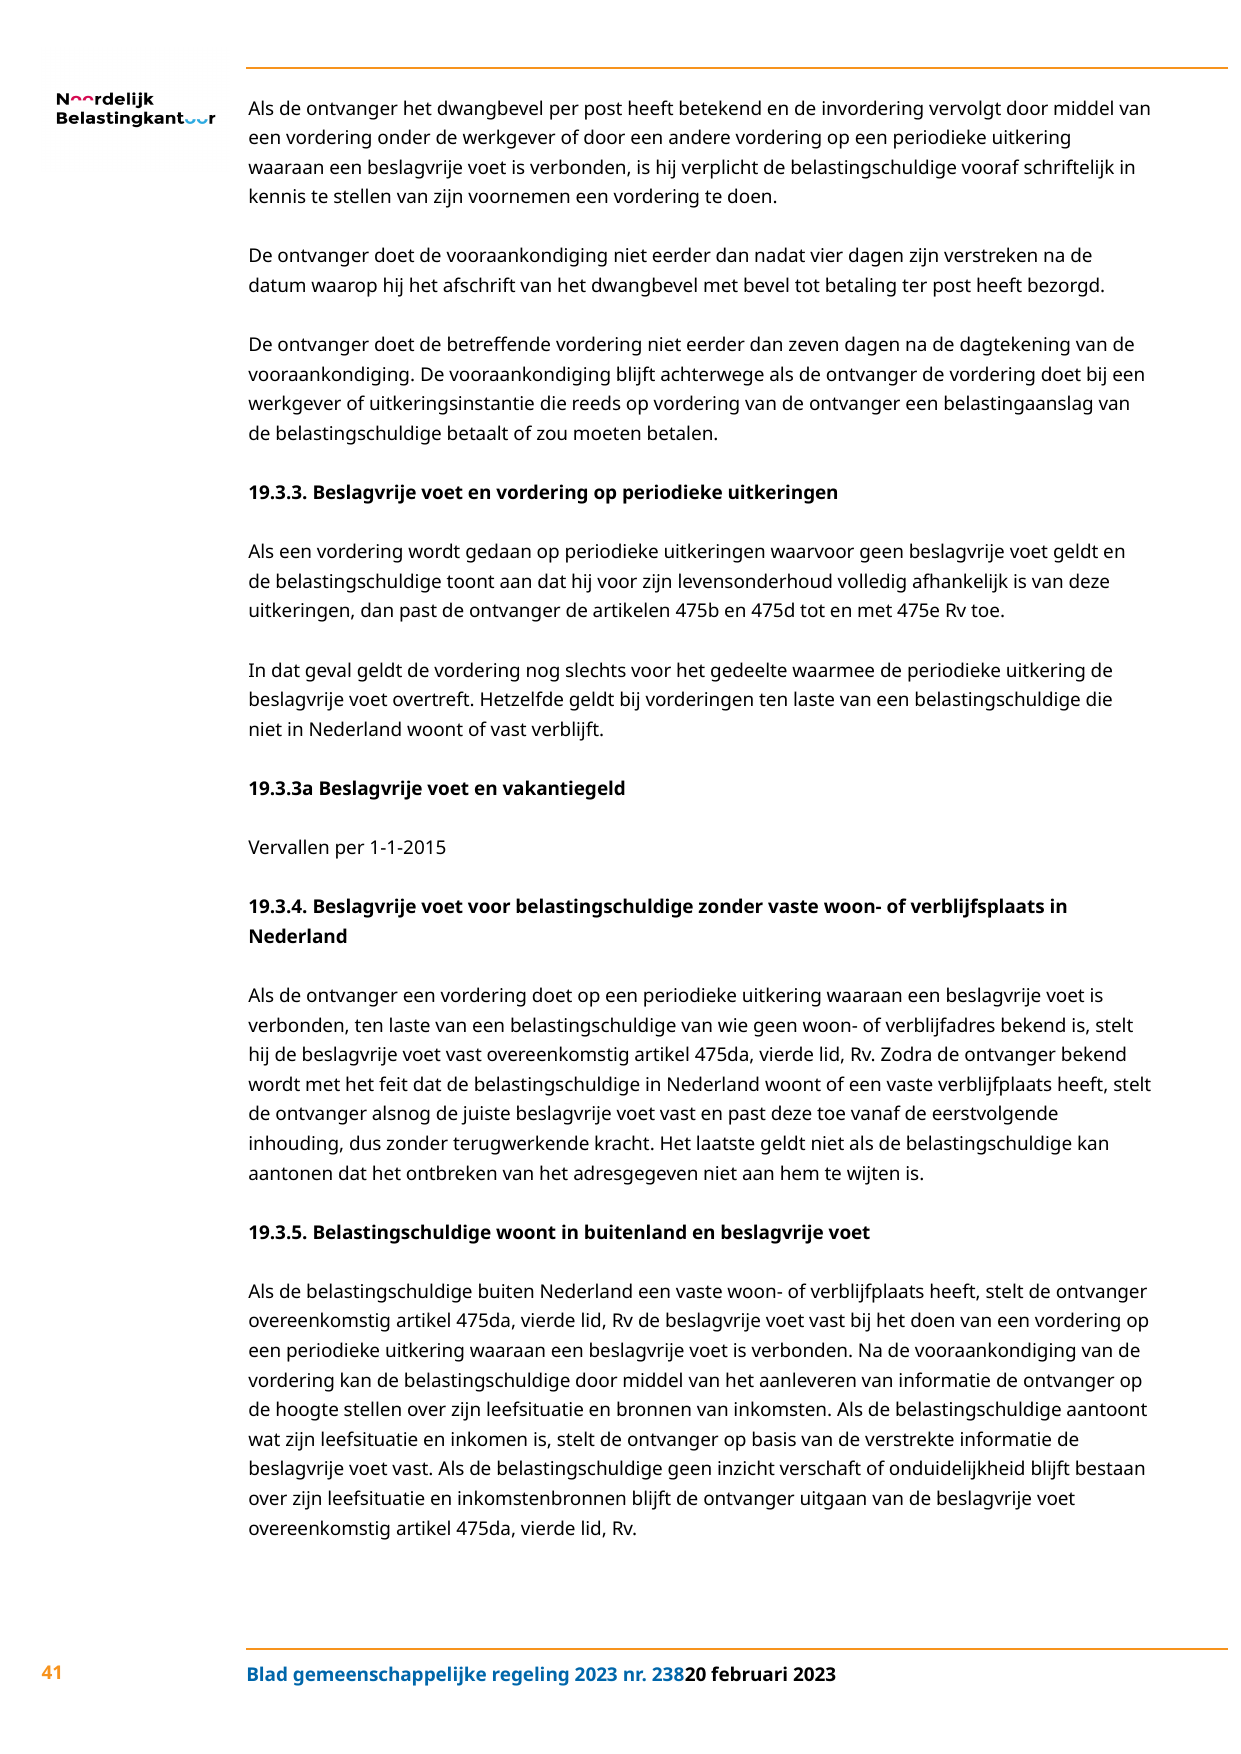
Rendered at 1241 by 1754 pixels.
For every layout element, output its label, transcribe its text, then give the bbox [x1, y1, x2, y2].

picture [41, 47, 231, 172]
text 19.3.4. Beslagvrije voet voor belastingschuldige zonder vaste woon- of verblijfsplaats in Nederland [248, 893, 1152, 949]
text De ontvanger doet de vooraankondiging niet eerder dan nadat vier dagen zijn verstreken na de datum waarop hij het afschrift van het dwangbevel met bevel tot betaling ter post heeft bezorgd. [248, 243, 1152, 298]
text Als de belastingschuldige buiten Nederland een vaste woon- of verblijfplaats heeft, stelt de ontvanger overeenkomstig artikel 475da, vierde lid, Rv de beslagvrije voet vast bij het doen van een vordering op een periodieke uitkering waaraan een beslagvrije voet is verbonden. Na de vooraankondiging van de vordering kan de belastingschuldige door middel van het aanleveren van informatie de ontvanger op de hoogte stellen over zijn leefsituatie en bronnen van inkomsten. Als de belastingschuldige aantoont wat zijn leefsituatie en inkomen is, stelt de ontvanger op basis van de verstrekte informatie de beslagvrije voet vast. Als de belastingschuldige geen inzicht verschaft of onduidelijkheid blijft bestaan over zijn leefsituatie en inkomstenbronnen blijft de ontvanger uitgaan van de beslagvrije voet overeenkomstig artikel 475da, vierde lid, Rv. [248, 1278, 1152, 1541]
text 19.3.3a Beslagvrije voet en vakantiegeld [248, 775, 1152, 801]
text 19.3.3. Beslagvrije voet en vordering op periodieke uitkeringen [248, 479, 1152, 505]
text Als de ontvanger het dwangbevel per post heeft betekend en de invordering vervolgt door middel van een vordering onder de werkgever of door een andere vordering op een periodieke uitkering waaraan een beslagvrije voet is verbonden, is hij verplicht de belastingschuldige vooraf schriftelijk in kennis te stellen van zijn voornemen een vordering te doen. [248, 95, 1152, 209]
text 19.3.5. Belastingschuldige woont in buitenland en beslagvrije voet [248, 1219, 1152, 1245]
text Als een vordering wordt gedaan op periodieke uitkeringen waarvoor geen beslagvrije voet geldt en de belastingschuldige toont aan dat hij voor zijn levensonderhoud volledig afhankelijk is van deze uitkeringen, dan past de ontvanger de artikelen 475b en 475d tot en met 475e Rv toe. [248, 538, 1152, 623]
text Vervallen per 1-1-2015 [248, 834, 1152, 860]
text Als de ontvanger een vordering doet op een periodieke uitkering waaraan een beslagvrije voet is verbonden, ten laste van een belastingschuldige van wie geen woon- of verblijfadres bekend is, stelt hij de beslagvrije voet vast overeenkomstig artikel 475da, vierde lid, Rv. Zodra de ontvanger bekend wordt met het feit dat de belastingschuldige in Nederland woont of een vaste verblijfplaats heeft, stelt de ontvanger alsnog de juiste beslagvrije voet vast en past deze toe vanaf de eerstvolgende inhouding, dus zonder terugwerkende kracht. Het laatste geldt niet als de belastingschuldige kan aantonen dat het ontbreken van het adresgegeven niet aan hem te wijten is. [248, 982, 1152, 1186]
text In dat geval geldt de vordering nog slechts voor het gedeelte waarmee de periodieke uitkering de beslagvrije voet overtreft. Hetzelfde geldt bij vorderingen ten laste van een belastingschuldige die niet in Nederland woont of vast verblijft. [248, 657, 1152, 742]
text De ontvanger doet de betreffende vordering niet eerder dan zeven dagen na de dagtekening van de vooraankondiging. De vooraankondiging blijft achterwege als de ontvanger de vordering doet bij een werkgever of uitkeringsinstantie die reeds op vordering van de ontvanger een belastingaanslag van de belastingschuldige betaalt of zou moeten betalen. [248, 331, 1152, 446]
